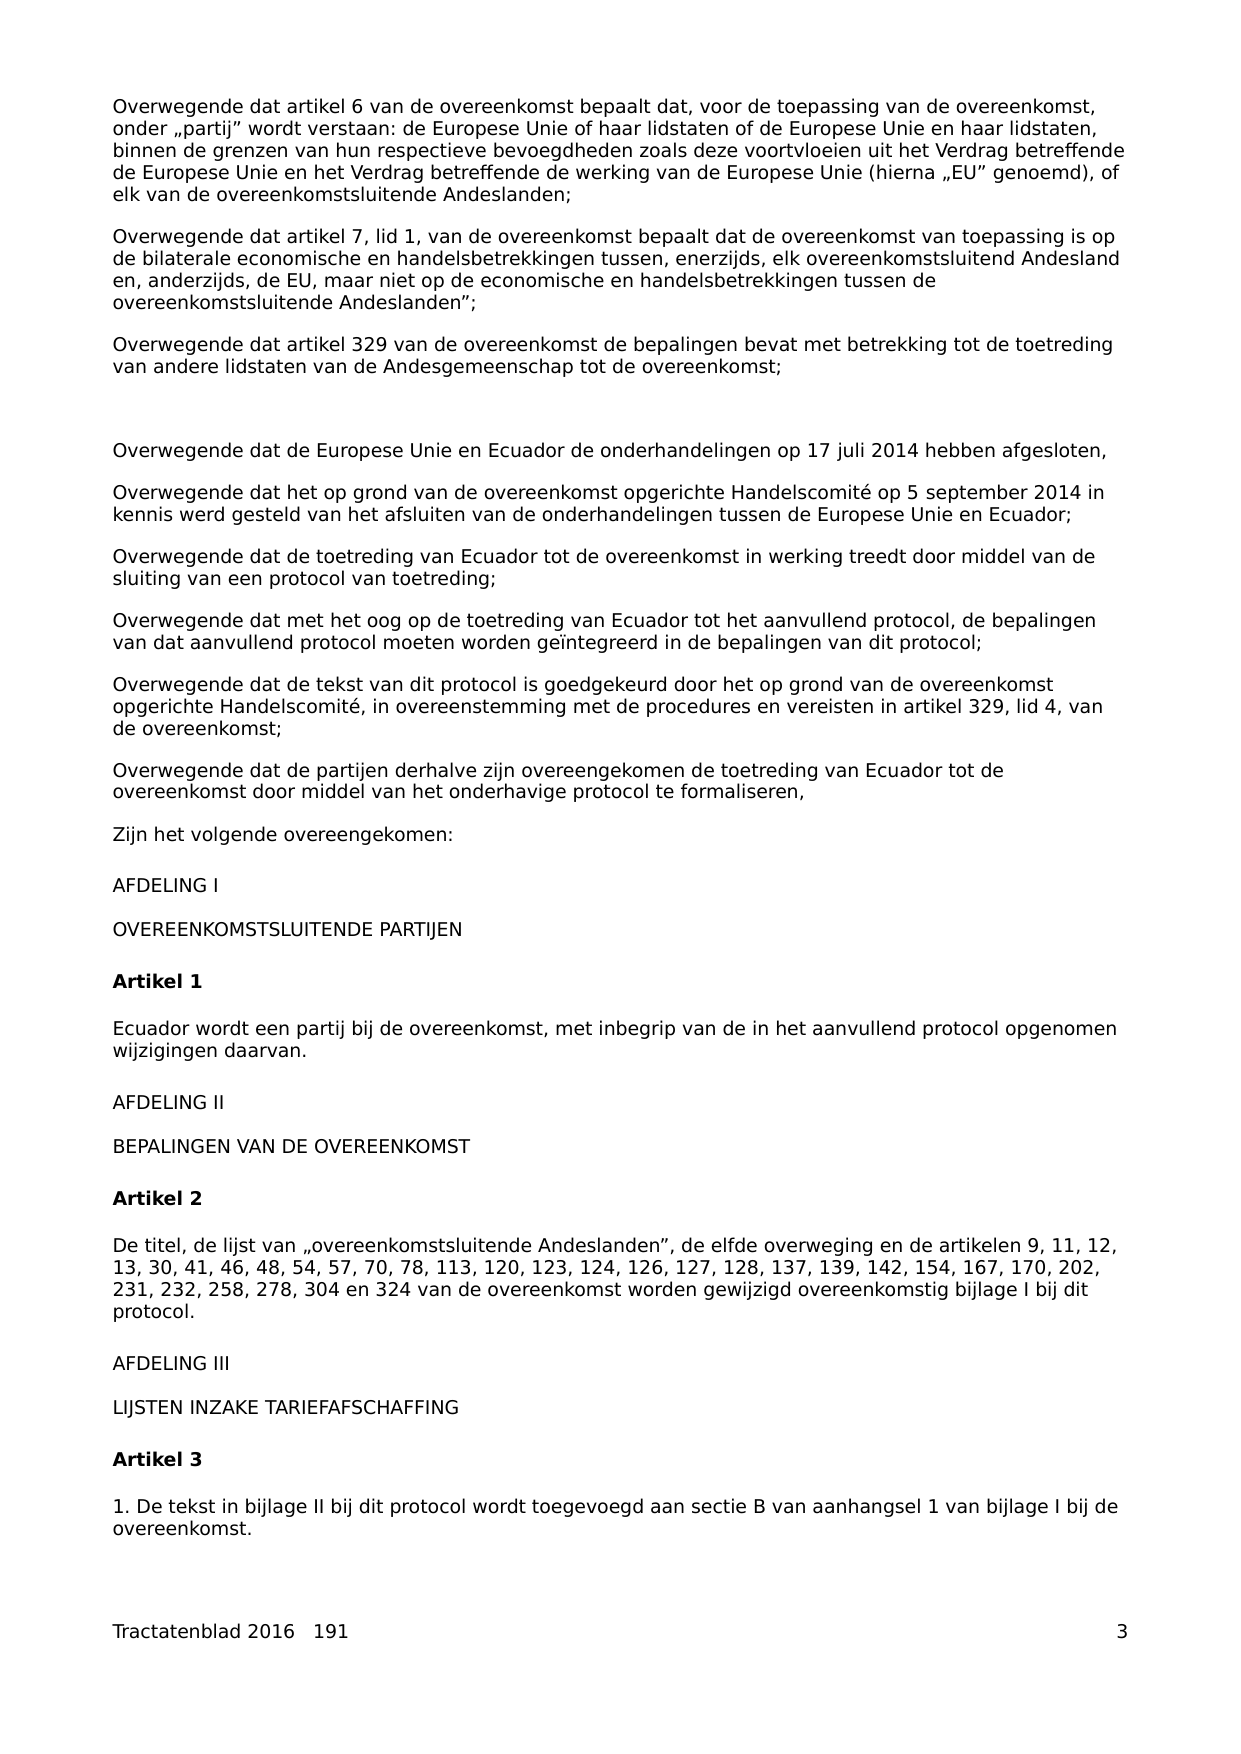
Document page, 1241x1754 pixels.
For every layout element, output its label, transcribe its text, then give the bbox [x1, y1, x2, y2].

text Overwegende dat met het oog op de toetreding van Ecuador tot het aanvullend protocol, de bepalingen van dat aanvullend protocol moeten worden geïntegreerd in de bepalingen van dit protocol; [112, 609, 1128, 653]
text Zijn het volgende overeengekomen: [112, 823, 1128, 845]
subtitle Artikel 3 [112, 1449, 1128, 1471]
text Overwegende dat artikel 7, lid 1, van de overeenkomst bepaalt dat de overeenkomst van toepassing is op de bilaterale economische en handelsbetrekkingen tussen, enerzijds, elk overeenkomstsluitend Andesland en, anderzijds, de EU, maar niet op de economische en handelsbetrekkingen tussen de overeenkomstsluitende Andeslanden”; [112, 226, 1128, 314]
text Overwegende dat de tekst van dit protocol is goedgekeurd door het op grond van de overeenkomst opgerichte Handelscomité, in overeenstemming met de procedures en vereisten in artikel 329, lid 4, van de overeenkomst; [112, 673, 1128, 739]
text De titel, de lijst van „overeenkomstsluitende Andeslanden”, de elfde overweging en de artikelen 9, 11, 12, 13, 30, 41, 46, 48, 54, 57, 70, 78, 113, 120, 123, 124, 126, 127, 128, 137, 139, 142, 154, 167, 170, 202, 231, 232, 258, 278, 304 en 324 van de overeenkomst worden gewijzigd overeenkomstig bijlage I bij dit protocol. [112, 1235, 1128, 1323]
text Overwegende dat het op grond van de overeenkomst opgerichte Handelscomité op 5 september 2014 in kennis werd gesteld van het afsluiten van de onderhandelingen tussen de Europese Unie en Ecuador; [112, 482, 1128, 526]
subtitle Artikel 1 [112, 971, 1128, 993]
text 1. De tekst in bijlage II bij dit protocol wordt toegevoegd aan sectie B van aanhangsel 1 van bijlage I bij de overeenkomst. [112, 1496, 1128, 1540]
subtitle AFDELING I OVEREENKOMSTSLUITENDE PARTIJEN [112, 875, 1128, 941]
text Ecuador wordt een partij bij de overeenkomst, met inbegrip van de in het aanvullend protocol opgenomen wijzigingen daarvan. [112, 1018, 1128, 1062]
text Overwegende dat de Europese Unie en Ecuador de onderhandelingen op 17 juli 2014 hebben afgesloten, [112, 440, 1128, 462]
subtitle Artikel 2 [112, 1188, 1128, 1210]
text Overwegende dat de toetreding van Ecuador tot de overeenkomst in werking treedt door middel van de sluiting van een protocol van toetreding; [112, 546, 1128, 589]
subtitle AFDELING II BEPALINGEN VAN DE OVEREENKOMST [112, 1092, 1128, 1158]
text Overwegende dat artikel 329 van de overeenkomst de bepalingen bevat met betrekking tot de toetreding van andere lidstaten van de Andesgemeenschap tot de overeenkomst; [112, 334, 1128, 378]
text Overwegende dat artikel 6 van de overeenkomst bepaalt dat, voor de toepassing van de overeenkomst, onder „partij” wordt verstaan: de Europese Unie of haar lidstaten of de Europese Unie en haar lidstaten, binnen de grenzen van hun respectieve bevoegdheden zoals deze voortvloeien uit het Verdrag betreffende de Europese Unie en het Verdrag betreffende de werking van de Europese Unie (hierna „EU” genoemd), of elk van de overeenkomstsluitende Andeslanden; [112, 96, 1128, 206]
text Overwegende dat de partijen derhalve zijn overeengekomen de toetreding van Ecuador tot de overeenkomst door middel van het onderhavige protocol te formaliseren, [112, 759, 1128, 803]
subtitle AFDELING III LIJSTEN INZAKE TARIEFAFSCHAFFING [112, 1353, 1128, 1419]
